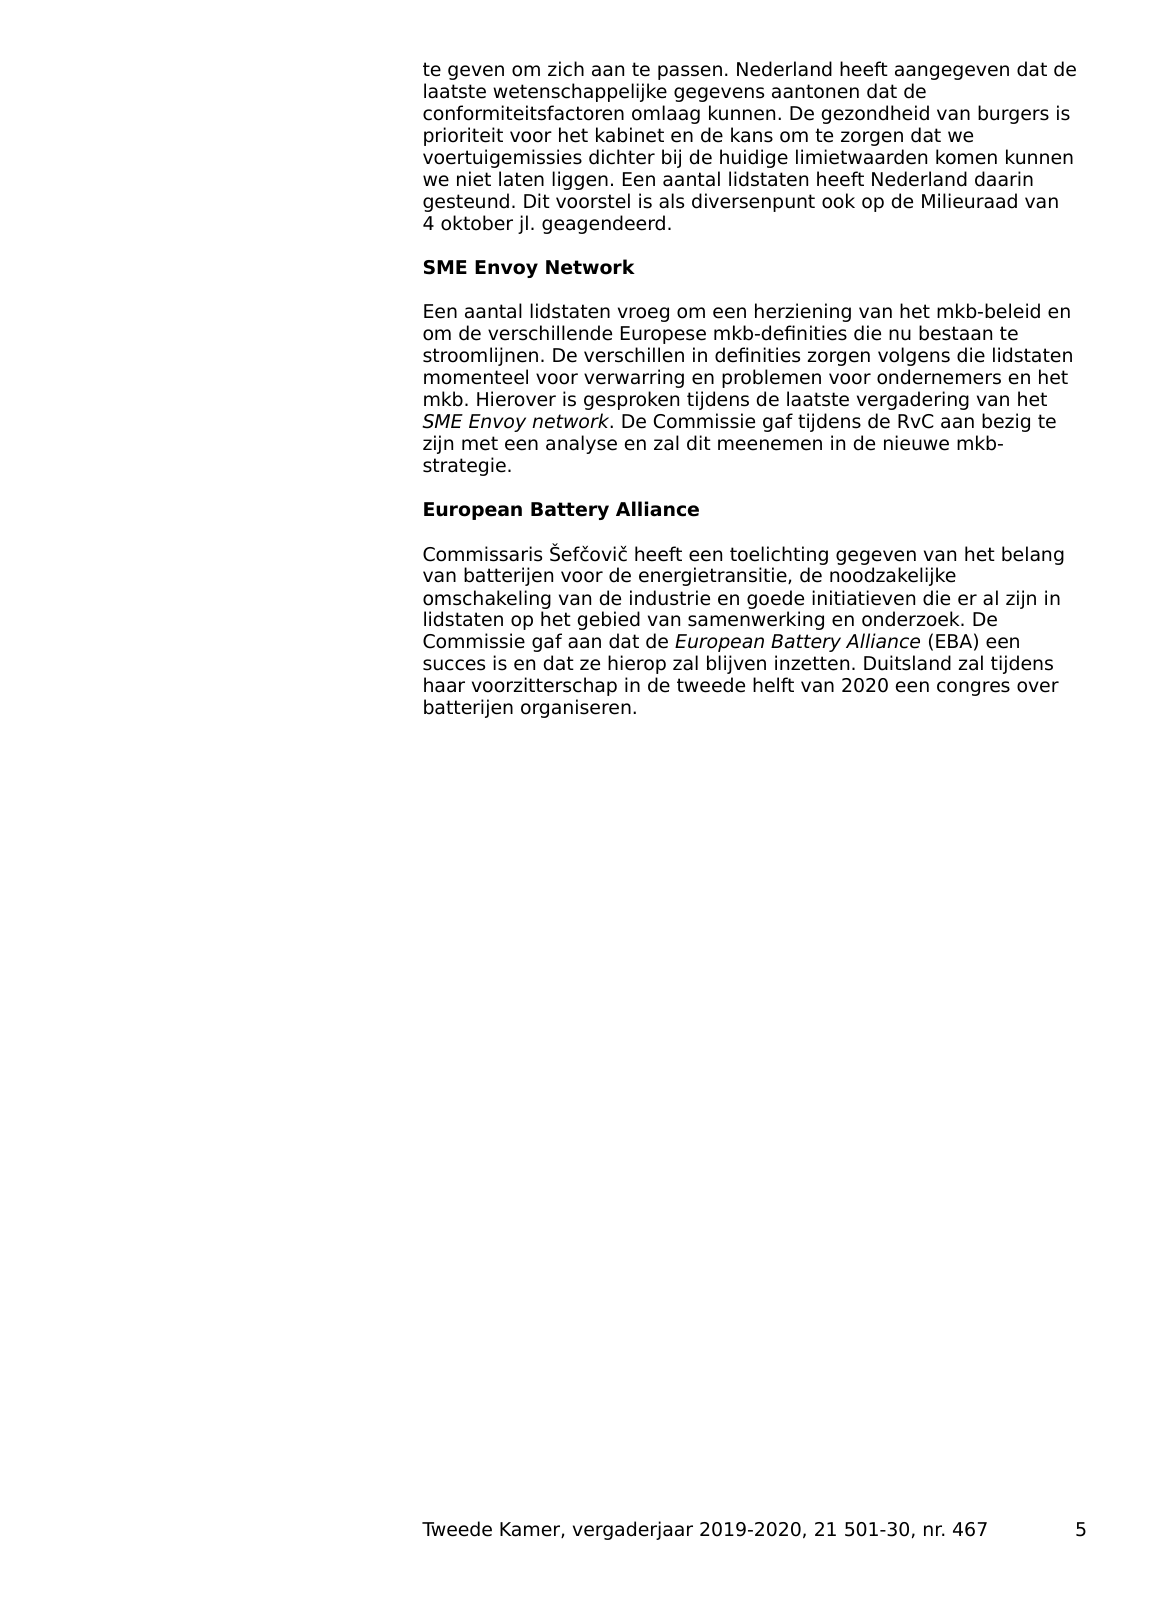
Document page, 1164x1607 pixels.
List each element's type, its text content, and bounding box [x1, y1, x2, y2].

text Een aantal lidstaten vroeg om een herziening van het mkb-beleid en om de verschillende Europese mkb-definities die nu bestaan te stroomlijnen. De verschillen in definities zorgen volgens die lidstaten momenteel voor verwarring en problemen voor ondernemers en het mkb. Hierover is gesproken tijdens de laatste vergadering van het SME Envoy network. De Commissie gaf tijdens de RvC aan bezig te zijn met een analyse en zal dit meenemen in de nieuwe mkb-strategie. [422, 301, 1087, 477]
subtitle SME Envoy Network [422, 257, 1087, 279]
text te geven om zich aan te passen. Nederland heeft aangegeven dat de laatste wetenschappelijke gegevens aantonen dat de conformiteitsfactoren omlaag kunnen. De gezondheid van burgers is prioriteit voor het kabinet en de kans om te zorgen dat we voertuigemissies dichter bij de huidige limietwaarden komen kunnen we niet laten liggen. Een aantal lidstaten heeft Nederland daarin gesteund. Dit voorstel is als diversenpunt ook op de Milieuraad van 4 oktober jl. geagendeerd. [422, 59, 1087, 235]
text Commissaris Šefčovič heeft een toelichting gegeven van het belang van batterijen voor de energietransitie, de noodzakelijke omschakeling van de industrie en goede initiatieven die er al zijn in lidstaten op het gebied van samenwerking en onderzoek. De Commissie gaf aan dat de European Battery Alliance (EBA) een succes is en dat ze hierop zal blijven inzetten. Duitsland zal tijdens haar voorzitterschap in de tweede helft van 2020 een congres over batterijen organiseren. [422, 543, 1087, 719]
subtitle European Battery Alliance [422, 499, 1087, 521]
